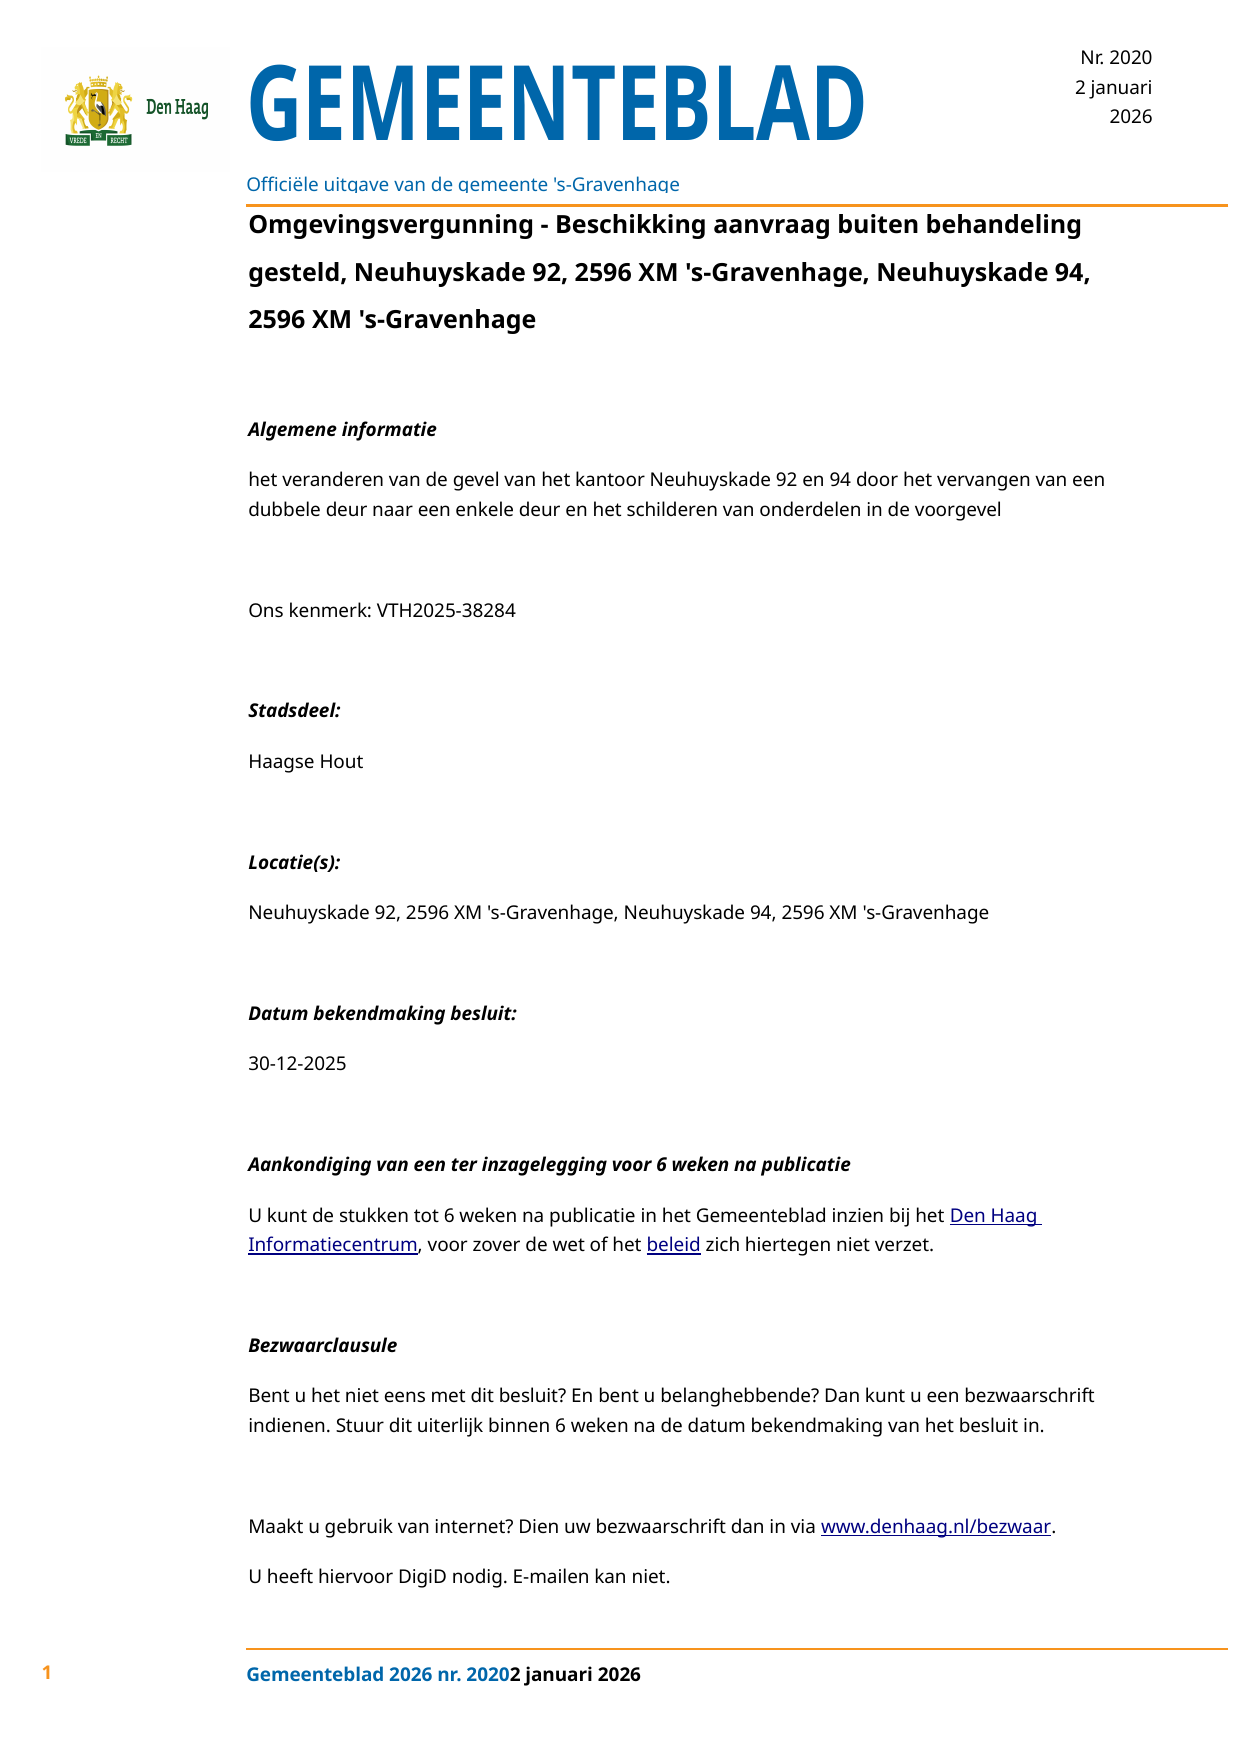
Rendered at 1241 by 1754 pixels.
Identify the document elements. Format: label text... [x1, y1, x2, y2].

text Datum bekendmaking besluit: [248, 1000, 1152, 1026]
text Neuhuyskade 92, 2596 XM 's-Gravenhage, Neuhuyskade 94, 2596 XM 's-Gravenhage [248, 899, 1152, 925]
text Ons kenmerk: VTH2025-38284 [248, 597, 1152, 622]
text Bezwaarclausule [248, 1332, 1152, 1358]
text Stadsdeel: [248, 698, 1152, 723]
text Locatie(s): [248, 849, 1152, 874]
text U kunt de stukken tot 6 weken na publicatie in het Gemeenteblad inzien bij het Den Haag Informatiecentrum, voor zover de wet of het beleid zich hiertegen niet verzet. [248, 1202, 1152, 1257]
text Haagse Hout [248, 748, 1152, 774]
text 30-12-2025 [248, 1051, 1152, 1076]
text Bent u het niet eens met dit besluit? En bent u belanghebbende? Dan kunt u een bezwaarschrift indienen. Stuur dit uiterlijk binnen 6 weken na de datum bekendmaking van het besluit in. [248, 1383, 1152, 1438]
text Omgevingsvergunning - Beschikking aanvraag buiten behandeling gesteld, Neuhuyskade 92, 2596 XM 's-Gravenhage, Neuhuyskade 94, 2596 XM 's-Gravenhage [248, 207, 1152, 336]
text Aankondiging van een ter inzagelegging voor 6 weken na publicatie [248, 1151, 1152, 1177]
text Maakt u gebruik van internet? Dien uw bezwaarschrift dan in via www.denhaag.nl/bezwaar. [248, 1513, 1152, 1539]
text U heeft hiervoor DigiD nodig. E-mailen kan niet. [248, 1563, 1152, 1589]
picture [41, 47, 231, 172]
text het veranderen van de gevel van het kantoor Neuhuyskade 92 en 94 door het vervangen van een dubbele deur naar een enkele deur en het schilderen van onderdelen in de voorgevel [248, 466, 1152, 522]
text Algemene informatie [248, 416, 1152, 442]
